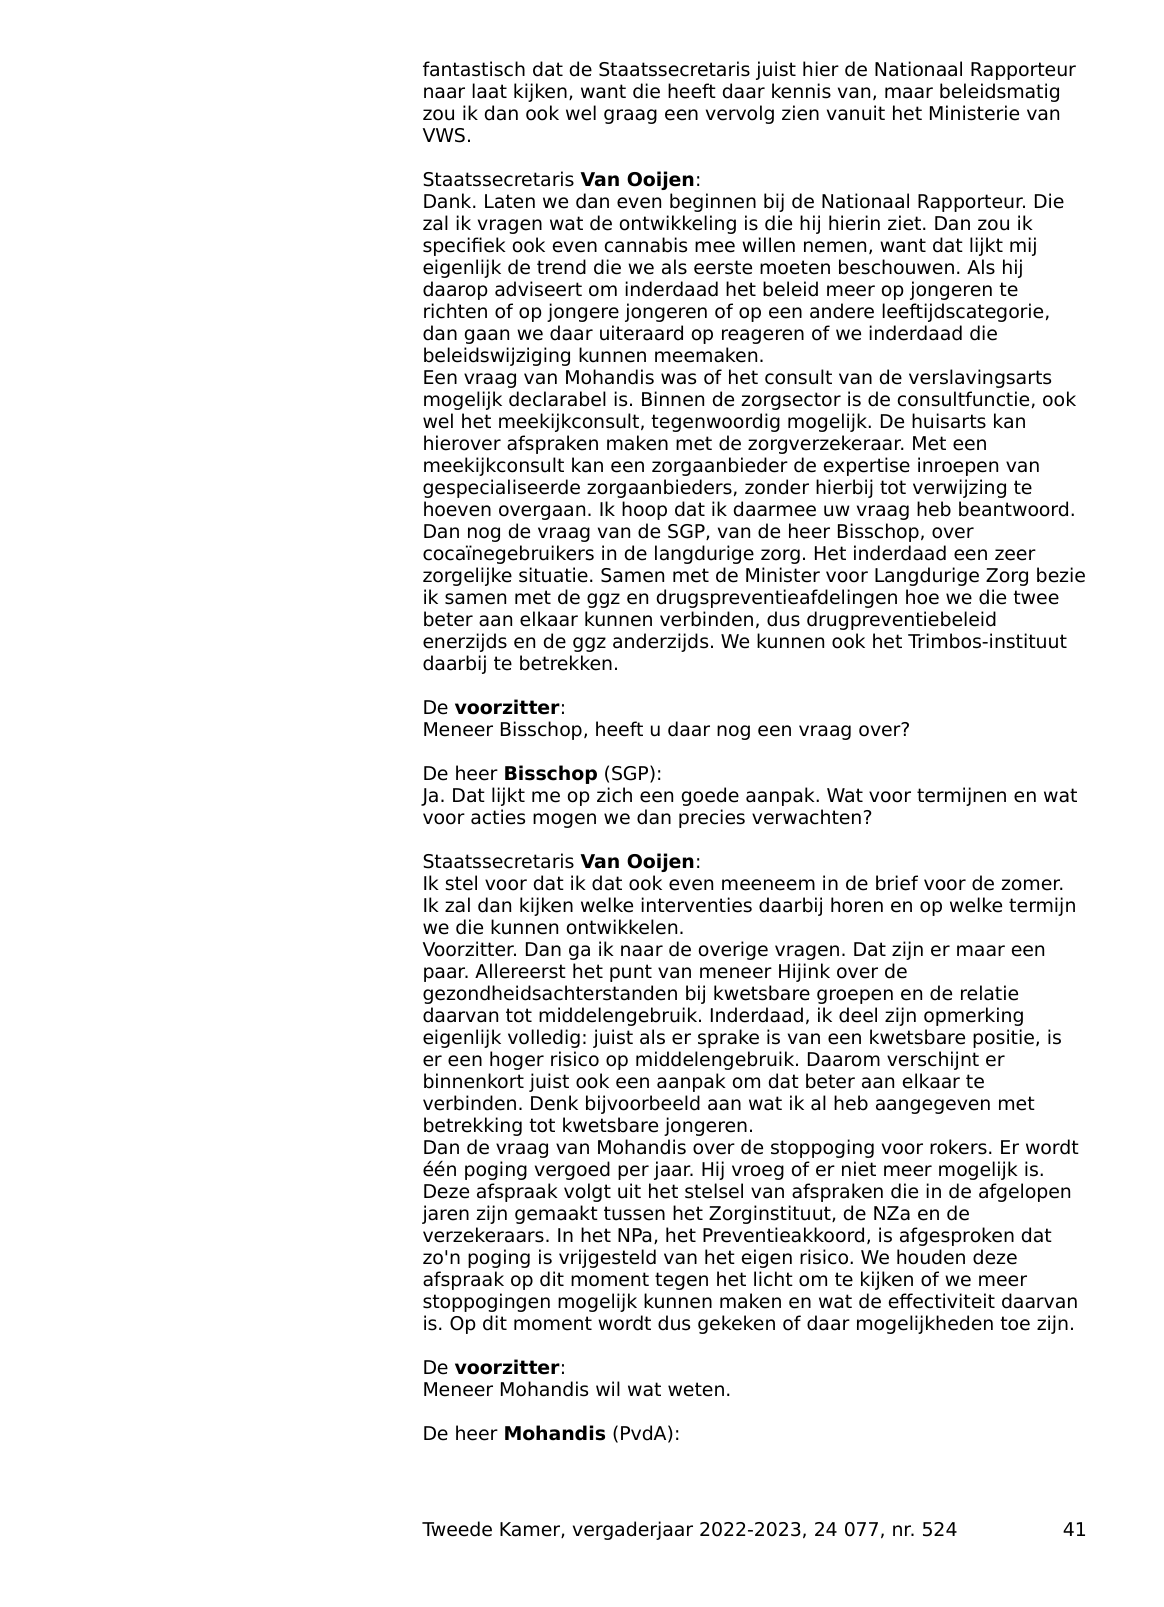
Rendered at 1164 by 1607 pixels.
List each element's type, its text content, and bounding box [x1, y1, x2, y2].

text Meneer Mohandis wil wat weten. [422, 1379, 1087, 1401]
text fantastisch dat de Staatssecretaris juist hier de Nationaal Rapporteur naar laat kijken, want die heeft daar kennis van, maar beleidsmatig zou ik dan ook wel graag een vervolg zien vanuit het Ministerie van VWS. [422, 59, 1087, 147]
text De voorzitter: [422, 1357, 1087, 1379]
text De heer Bisschop (SGP): [422, 763, 1087, 785]
text Staatssecretaris Van Ooijen: [422, 169, 1087, 191]
text Dan de vraag van Mohandis over de stoppoging voor rokers. Er wordt één poging vergoed per jaar. Hij vroeg of er niet meer mogelijk is. Deze afspraak volgt uit het stelsel van afspraken die in de afgelopen jaren zijn gemaakt tussen het Zorginstituut, de NZa en de verzekeraars. In het NPa, het Preventieakkoord, is afgesproken dat zo'n poging is vrijgesteld van het eigen risico. We houden deze afspraak op dit moment tegen het licht om te kijken of we meer stoppogingen mogelijk kunnen maken en wat de effectiviteit daarvan is. Op dit moment wordt dus gekeken of daar mogelijkheden toe zijn. [422, 1137, 1087, 1335]
text De voorzitter: [422, 697, 1087, 719]
text Dank. Laten we dan even beginnen bij de Nationaal Rapporteur. Die zal ik vragen wat de ontwikkeling is die hij hierin ziet. Dan zou ik specifiek ook even cannabis mee willen nemen, want dat lijkt mij eigenlijk de trend die we als eerste moeten beschouwen. Als hij daarop adviseert om inderdaad het beleid meer op jongeren te richten of op jongere jongeren of op een andere leeftijdscategorie, dan gaan we daar uiteraard op reageren of we inderdaad die beleidswijziging kunnen meemaken. [422, 191, 1087, 367]
text Staatssecretaris Van Ooijen: [422, 851, 1087, 873]
text Een vraag van Mohandis was of het consult van de verslavingsarts mogelijk declarabel is. Binnen de zorgsector is de consultfunctie, ook wel het meekijkconsult, tegenwoordig mogelijk. De huisarts kan hierover afspraken maken met de zorgverzekeraar. Met een meekijkconsult kan een zorgaanbieder de expertise inroepen van gespecialiseerde zorgaanbieders, zonder hierbij tot verwijzing te hoeven overgaan. Ik hoop dat ik daarmee uw vraag heb beantwoord. [422, 367, 1087, 521]
text Meneer Bisschop, heeft u daar nog een vraag over? [422, 719, 1087, 741]
text Ja. Dat lijkt me op zich een goede aanpak. Wat voor termijnen en wat voor acties mogen we dan precies verwachten? [422, 785, 1087, 829]
text Dan nog de vraag van de SGP, van de heer Bisschop, over cocaïnegebruikers in de langdurige zorg. Het inderdaad een zeer zorgelijke situatie. Samen met de Minister voor Langdurige Zorg bezie ik samen met de ggz en drugspreventieafdelingen hoe we die twee beter aan elkaar kunnen verbinden, dus drugpreventiebeleid enerzijds en de ggz anderzijds. We kunnen ook het Trimbos-instituut daarbij te betrekken. [422, 521, 1087, 675]
text Ik stel voor dat ik dat ook even meeneem in de brief voor de zomer. Ik zal dan kijken welke interventies daarbij horen en op welke termijn we die kunnen ontwikkelen. [422, 873, 1087, 939]
text Voorzitter. Dan ga ik naar de overige vragen. Dat zijn er maar een paar. Allereerst het punt van meneer Hijink over de gezondheidsachterstanden bij kwetsbare groepen en de relatie daarvan tot middelengebruik. Inderdaad, ik deel zijn opmerking eigenlijk volledig: juist als er sprake is van een kwetsbare positie, is er een hoger risico op middelengebruik. Daarom verschijnt er binnenkort juist ook een aanpak om dat beter aan elkaar te verbinden. Denk bijvoorbeeld aan wat ik al heb aangegeven met betrekking tot kwetsbare jongeren. [422, 939, 1087, 1137]
text De heer Mohandis (PvdA): [422, 1423, 1087, 1445]
